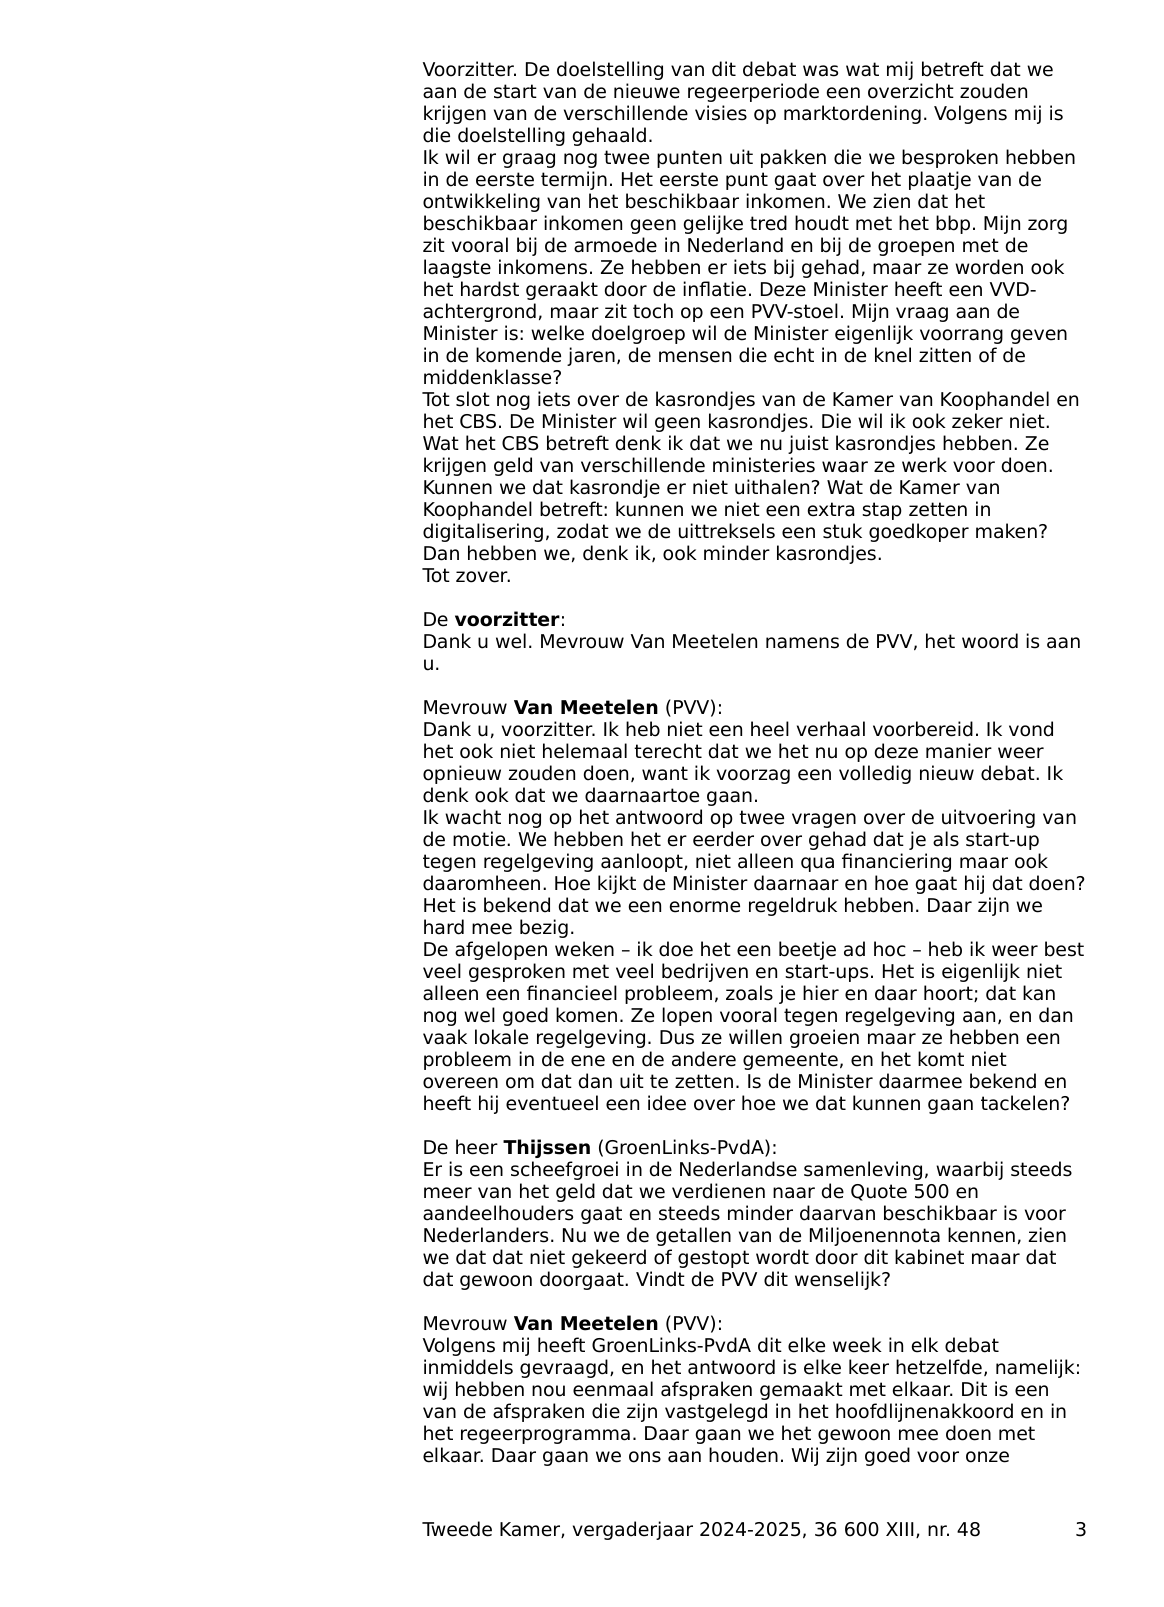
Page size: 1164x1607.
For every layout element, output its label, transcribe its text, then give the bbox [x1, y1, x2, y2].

text Dank u, voorzitter. Ik heb niet een heel verhaal voorbereid. Ik vond het ook niet helemaal terecht dat we het nu op deze manier weer opnieuw zouden doen, want ik voorzag een volledig nieuw debat. Ik denk ook dat we daarnaartoe gaan. [422, 719, 1087, 807]
text De heer Thijssen (GroenLinks-PvdA): [422, 1137, 1087, 1159]
text De afgelopen weken – ik doe het een beetje ad hoc – heb ik weer best veel gesproken met veel bedrijven en start-ups. Het is eigenlijk niet alleen een financieel probleem, zoals je hier en daar hoort; dat kan nog wel goed komen. Ze lopen vooral tegen regelgeving aan, en dan vaak lokale regelgeving. Dus ze willen groeien maar ze hebben een probleem in de ene en de andere gemeente, en het komt niet overeen om dat dan uit te zetten. Is de Minister daarmee bekend en heeft hij eventueel een idee over hoe we dat kunnen gaan tackelen? [422, 939, 1087, 1114]
text Mevrouw Van Meetelen (PVV): [422, 697, 1087, 719]
text Ik wil er graag nog twee punten uit pakken die we besproken hebben in de eerste termijn. Het eerste punt gaat over het plaatje van de ontwikkeling van het beschikbaar inkomen. We zien dat het beschikbaar inkomen geen gelijke tred houdt met het bbp. Mijn zorg zit vooral bij de armoede in Nederland en bij de groepen met de laagste inkomens. Ze hebben er iets bij gehad, maar ze worden ook het hardst geraakt door de inflatie. Deze Minister heeft een VVD-achtergrond, maar zit toch op een PVV-stoel. Mijn vraag aan de Minister is: welke doelgroep wil de Minister eigenlijk voorrang geven in de komende jaren, de mensen die echt in de knel zitten of de middenklasse? [422, 147, 1087, 389]
text De voorzitter: [422, 609, 1087, 631]
text Dank u wel. Mevrouw Van Meetelen namens de PVV, het woord is aan u. [422, 631, 1087, 675]
text Er is een scheefgroei in de Nederlandse samenleving, waarbij steeds meer van het geld dat we verdienen naar de Quote 500 en aandeelhouders gaat en steeds minder daarvan beschikbaar is voor Nederlanders. Nu we de getallen van de Miljoenennota kennen, zien we dat dat niet gekeerd of gestopt wordt door dit kabinet maar dat dat gewoon doorgaat. Vindt de PVV dit wenselijk? [422, 1159, 1087, 1291]
text Ik wacht nog op het antwoord op twee vragen over de uitvoering van de motie. We hebben het er eerder over gehad dat je als start-up tegen regelgeving aanloopt, niet alleen qua financiering maar ook daaromheen. Hoe kijkt de Minister daarnaar en hoe gaat hij dat doen? Het is bekend dat we een enorme regeldruk hebben. Daar zijn we hard mee bezig. [422, 807, 1087, 939]
text Mevrouw Van Meetelen (PVV): [422, 1313, 1087, 1335]
text Voorzitter. De doelstelling van dit debat was wat mij betreft dat we aan de start van de nieuwe regeerperiode een overzicht zouden krijgen van de verschillende visies op marktordening. Volgens mij is die doelstelling gehaald. [422, 59, 1087, 147]
text Tot zover. [422, 564, 1087, 587]
text Tot slot nog iets over de kasrondjes van de Kamer van Koophandel en het CBS. De Minister wil geen kasrondjes. Die wil ik ook zeker niet. Wat het CBS betreft denk ik dat we nu juist kasrondjes hebben. Ze krijgen geld van verschillende ministeries waar ze werk voor doen. Kunnen we dat kasrondje er niet uithalen? Wat de Kamer van Koophandel betreft: kunnen we niet een extra stap zetten in digitalisering, zodat we de uittreksels een stuk goedkoper maken? Dan hebben we, denk ik, ook minder kasrondjes. [422, 389, 1087, 564]
text Volgens mij heeft GroenLinks-PvdA dit elke week in elk debat inmiddels gevraagd, en het antwoord is elke keer hetzelfde, namelijk: wij hebben nou eenmaal afspraken gemaakt met elkaar. Dit is een van de afspraken die zijn vastgelegd in het hoofdlijnenakkoord en in het regeerprogramma. Daar gaan we het gewoon mee doen met elkaar. Daar gaan we ons aan houden. Wij zijn goed voor onze [422, 1335, 1087, 1467]
